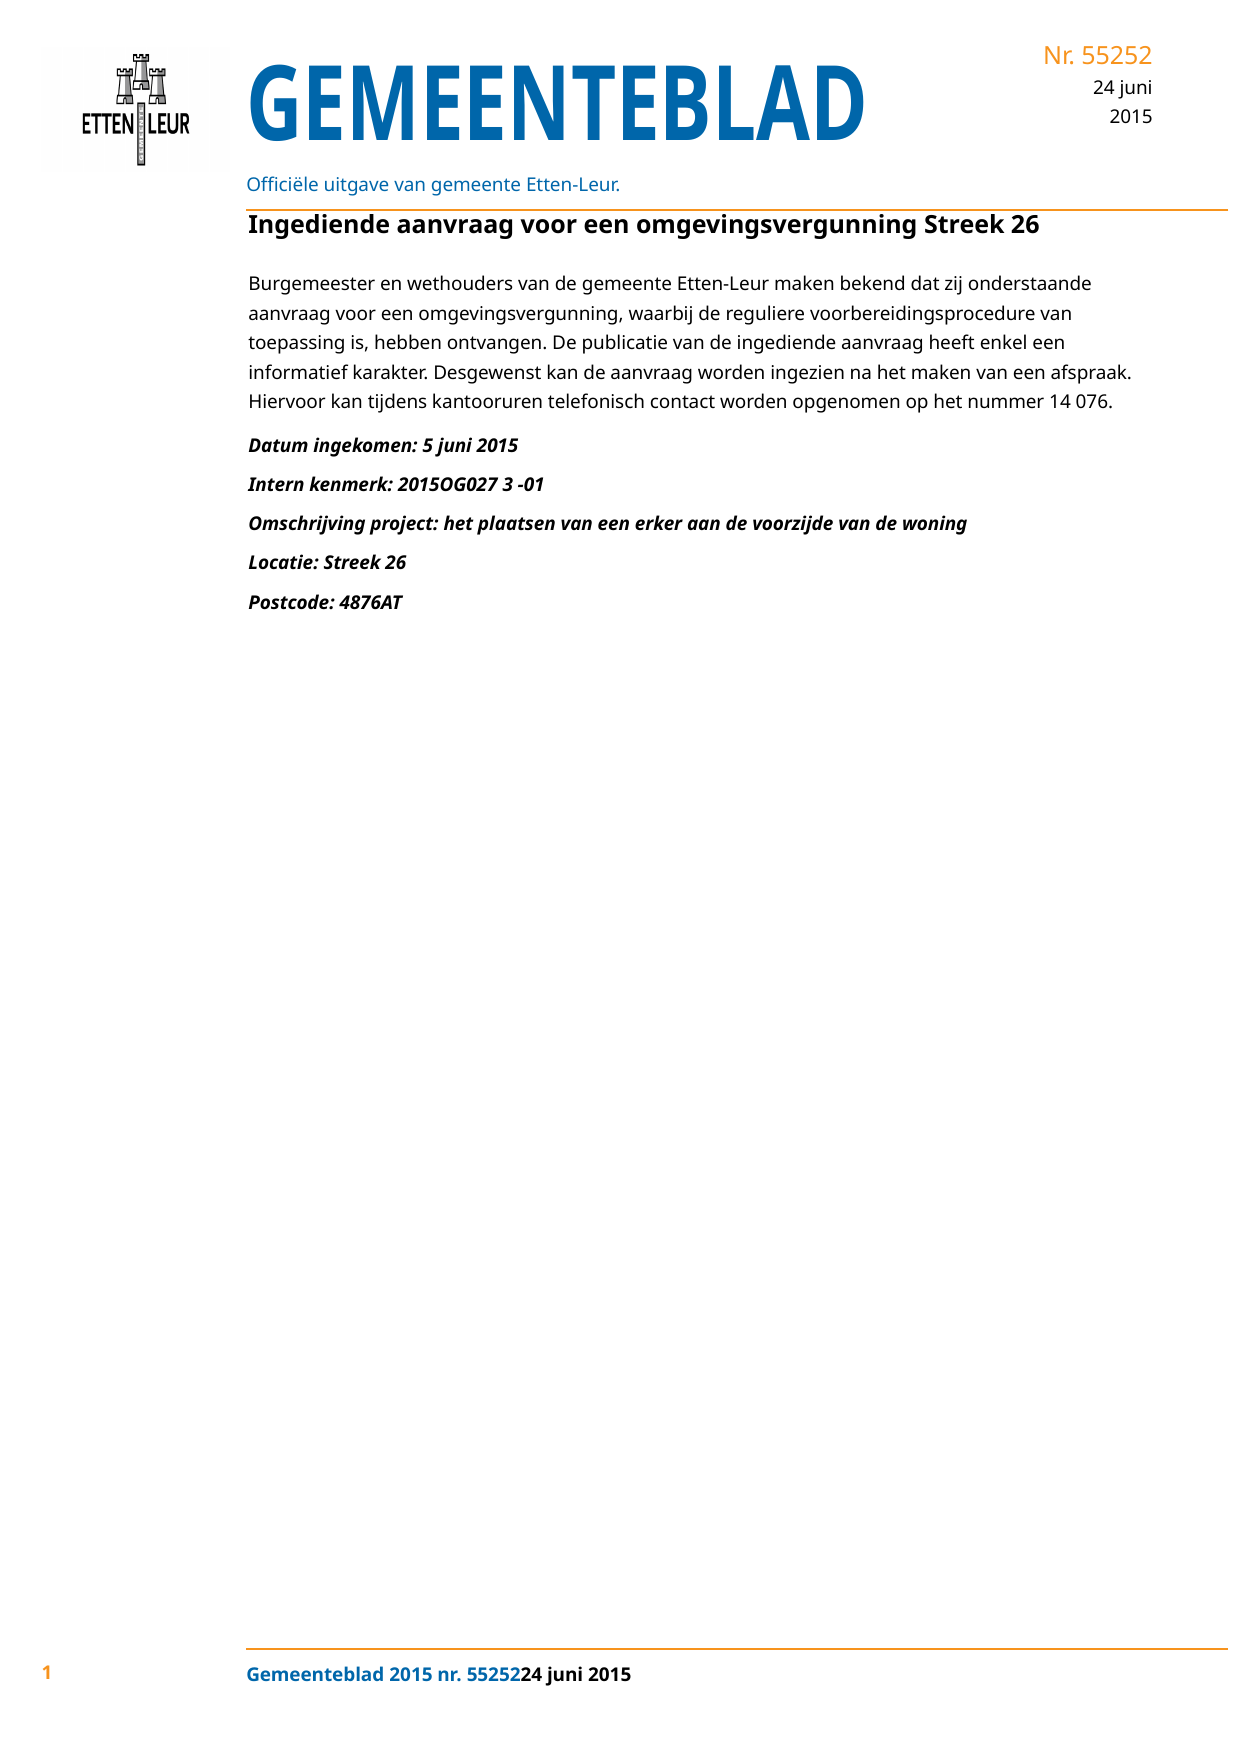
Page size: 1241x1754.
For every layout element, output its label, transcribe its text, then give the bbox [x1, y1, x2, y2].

text Intern kenmerk: 2015OG027 3 -01 [248, 471, 1152, 497]
text Ingediende aanvraag voor een omgevingsvergunning Streek 26 [248, 211, 1152, 241]
text Omschrijving project: het plaatsen van een erker aan de voorzijde van de woning [248, 510, 1152, 536]
text Burgemeester en wethouders van de gemeente Etten-Leur maken bekend dat zij onderstaande aanvraag voor een omgevingsvergunning, waarbij de reguliere voorbereidingsprocedure van toepassing is, hebben ontvangen. De publicatie van de ingediende aanvraag heeft enkel een informatief karakter. Desgewenst kan de aanvraag worden ingezien na het maken van een afspraak. Hiervoor kan tijdens kantooruren telefonisch contact worden opgenomen op het nummer 14 076. [248, 270, 1152, 414]
text Datum ingekomen: 5 juni 2015 [248, 432, 1152, 457]
text Postcode: 4876AT [248, 589, 1152, 614]
picture [41, 47, 231, 172]
text Locatie: Streek 26 [248, 549, 1152, 575]
